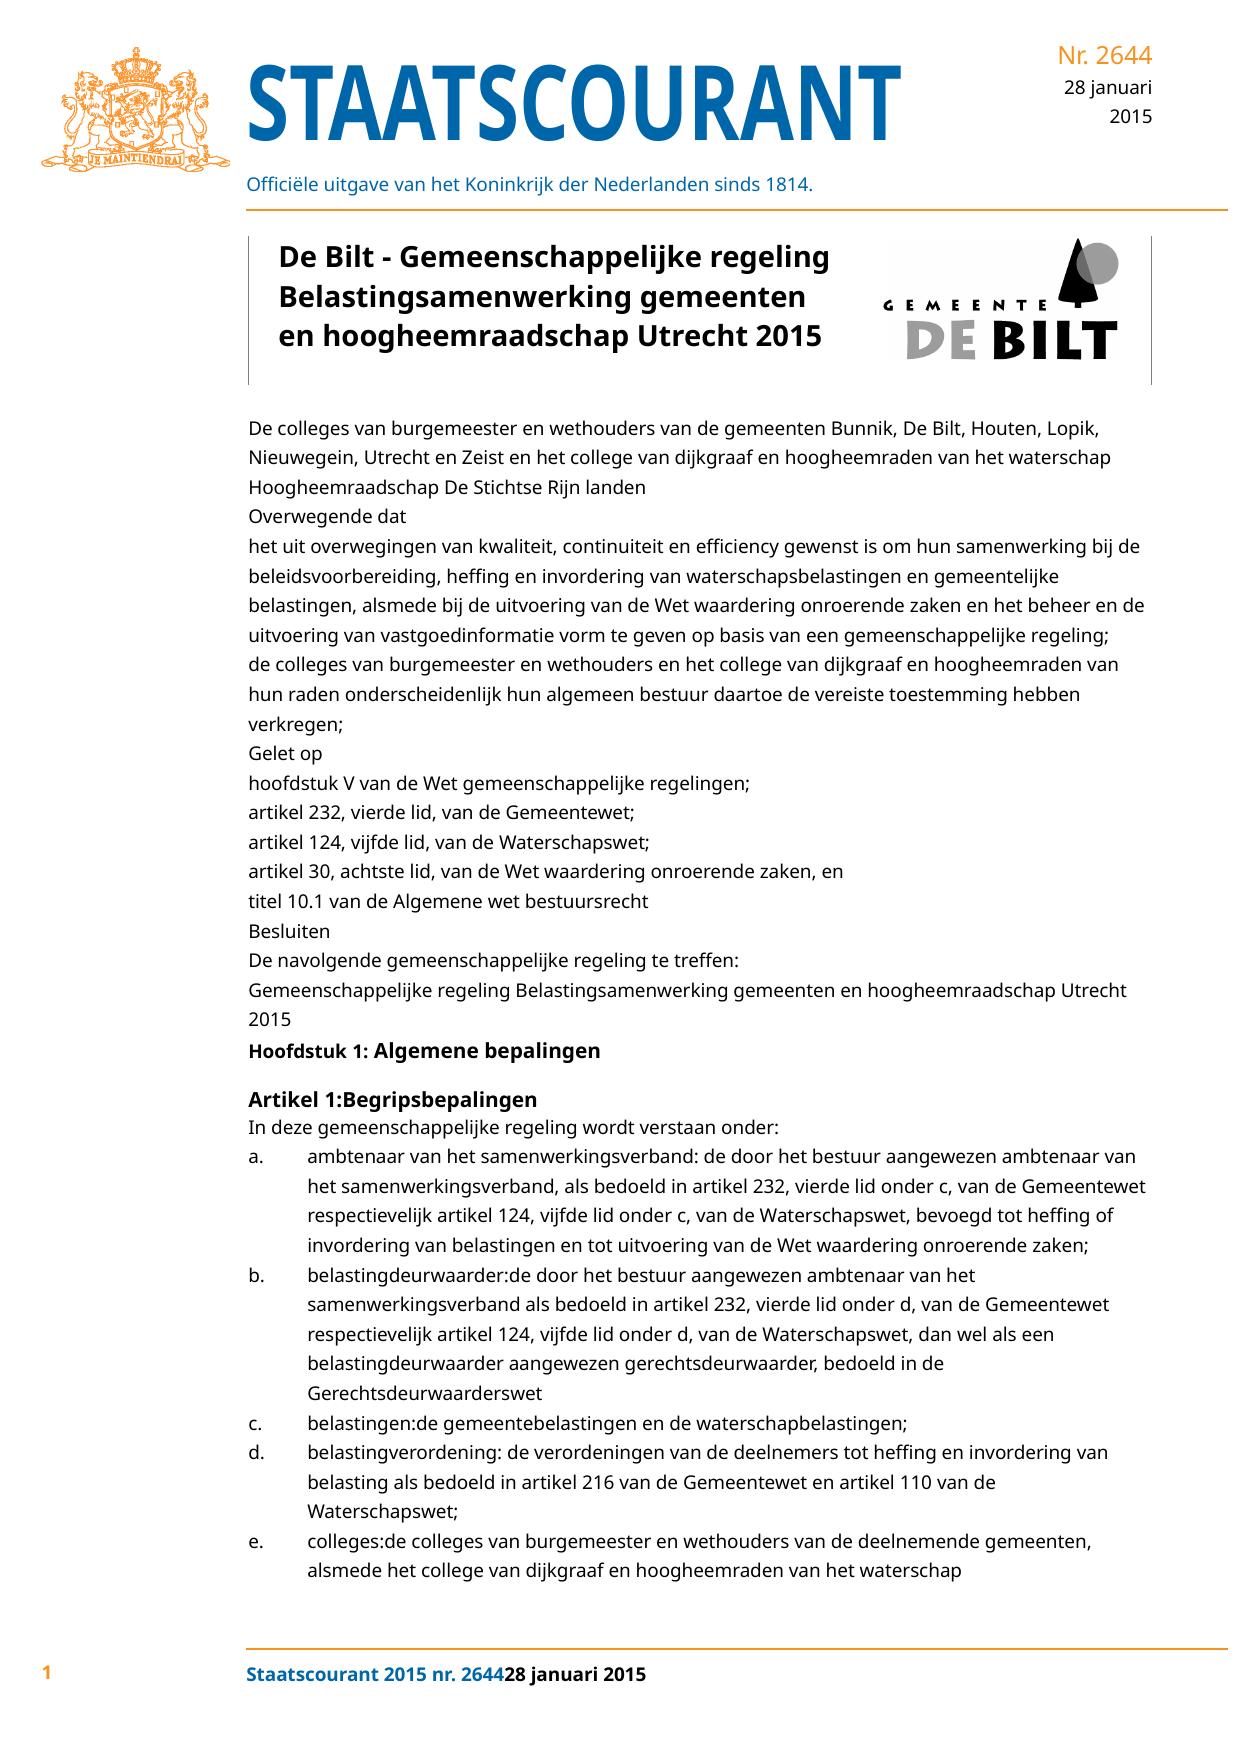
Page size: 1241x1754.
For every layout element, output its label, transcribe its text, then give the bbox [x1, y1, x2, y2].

list belastingdeurwaarder:de door het bestuur aangewezen ambtenaar van het samenwerkingsverband als bedoeld in artikel 232, vierde lid onder d, van de Gemeentewet respectievelijk artikel 124, vijfde lid onder d, van de Waterschapswet, dan wel als een belastingdeurwaarder aangewezen gerechtsdeurwaarder, bedoeld in de Gerechtsdeurwaarderswet [248, 1262, 1152, 1406]
text Artikel 1:Begripsbepalingen [248, 1085, 1152, 1114]
text Besluiten [248, 918, 1152, 943]
table_header De Bilt - Gemeenschappelijke regeling Belastingsamenwerking gemeenten en hoogheemraadschap Utrecht 2015 [249, 236, 850, 385]
text De navolgende gemeenschappelijke regeling te treffen: [248, 947, 1152, 973]
list belastingverordening: de verordeningen van de deelnemers tot heffing en invordering van belasting als bedoeld in artikel 216 van de Gemeentewet en artikel 110 van de Waterschapswet; [248, 1439, 1152, 1524]
picture [882, 236, 1119, 360]
table_header [850, 236, 1151, 385]
text De colleges van burgemeester en wethouders van de gemeenten Bunnik, De Bilt, Houten, Lopik, Nieuwegein, Utrecht en Zeist en het college van dijkgraaf en hoogheemraden van het waterschap Hoogheemraadschap De Stichtse Rijn landen [248, 415, 1152, 500]
text In deze gemeenschappelijke regeling wordt verstaan onder: [248, 1114, 1152, 1139]
text hoofdstuk V van de Wet gemeenschappelijke regelingen; [248, 770, 1152, 796]
text artikel 232, vierde lid, van de Gemeentewet; [248, 799, 1152, 825]
list ambtenaar van het samenwerkingsverband: de door het bestuur aangewezen ambtenaar van het samenwerkingsverband, als bedoeld in artikel 232, vierde lid onder c, van de Gemeentewet respectievelijk artikel 124, vijfde lid onder c, van de Waterschapswet, bevoegd tot heffing of invordering van belastingen en tot uitvoering van de Wet waardering onroerende zaken; [248, 1143, 1152, 1258]
text Hoofdstuk 1: Algemene bepalingen [248, 1036, 1152, 1064]
text het uit overwegingen van kwaliteit, continuiteit en efficiency gewenst is om hun samenwerking bij de beleidsvoorbereiding, heffing en invordering van waterschapsbelastingen en gemeentelijke belastingen, alsmede bij de uitvoering van de Wet waardering onroerende zaken en het beheer en de uitvoering van vastgoedinformatie vorm te geven op basis van een gemeenschappelijke regeling; [248, 533, 1152, 648]
text Gemeenschappelijke regeling Belastingsamenwerking gemeenten en hoogheemraadschap Utrecht 2015 [248, 977, 1152, 1032]
picture [41, 47, 231, 172]
text titel 10.1 van de Algemene wet bestuursrecht [248, 888, 1152, 914]
text de colleges van burgemeester en wethouders en het college van dijkgraaf en hoogheemraden van hun raden onderscheidenlijk hun algemeen bestuur daartoe de vereiste toestemming hebben verkregen; [248, 652, 1152, 736]
text Gelet op [248, 740, 1152, 766]
list colleges:de colleges van burgemeester en wethouders van de deelnemende gemeenten, alsmede het college van dijkgraaf en hoogheemraden van het waterschap [248, 1528, 1152, 1583]
text Overwegende dat [248, 504, 1152, 529]
text artikel 30, achtste lid, van de Wet waardering onroerende zaken, en [248, 859, 1152, 884]
list belastingen:de gemeentebelastingen en de waterschapbelastingen; [248, 1410, 1152, 1435]
text artikel 124, vijfde lid, van de Waterschapswet; [248, 829, 1152, 855]
